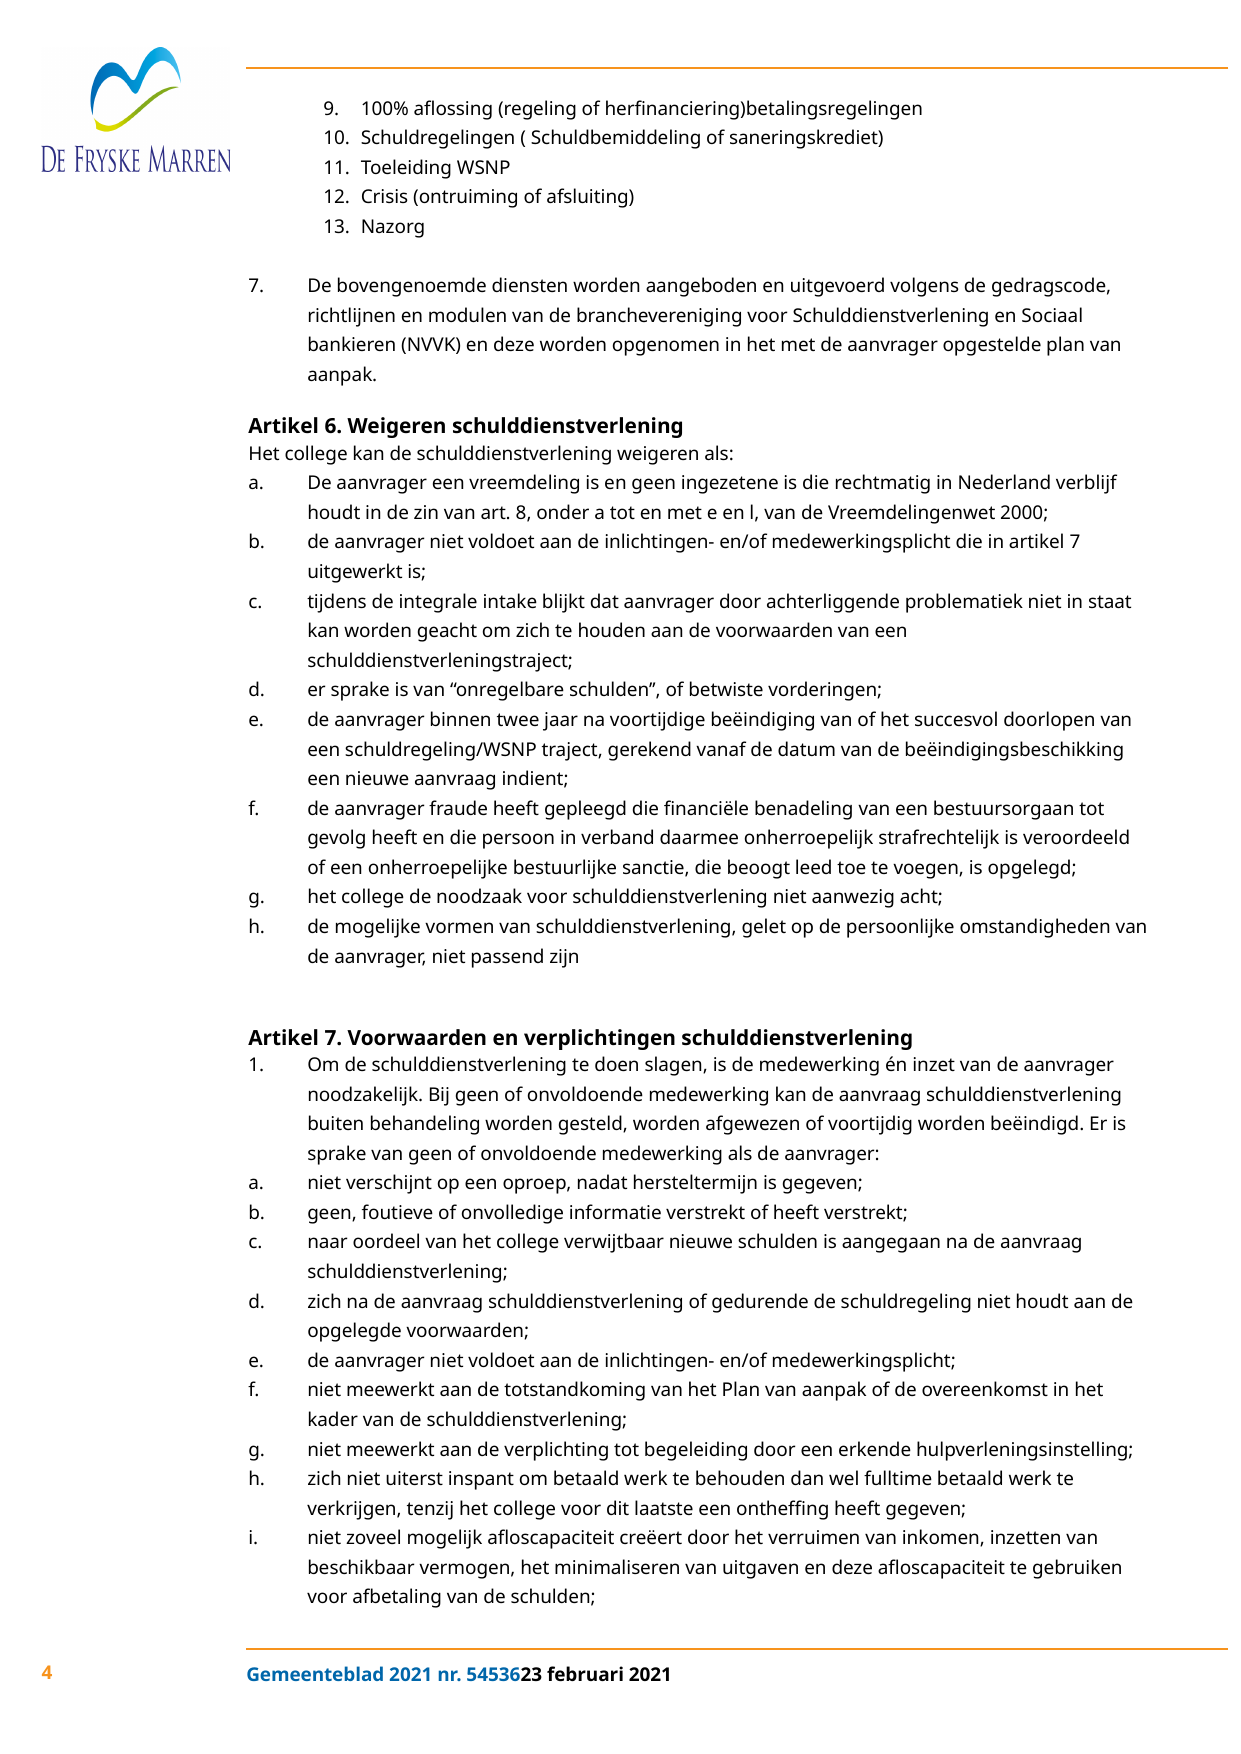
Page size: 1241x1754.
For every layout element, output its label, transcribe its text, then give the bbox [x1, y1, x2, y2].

list het college de noodzaak voor schulddienstverlening niet aanwezig acht; [248, 884, 1152, 909]
list De bovengenoemde diensten worden aangeboden en uitgevoerd volgens de gedragscode, richtlijnen en modulen van de branchevereniging voor Schulddienstverlening en Sociaal bankieren (NVVK) en deze worden opgenomen in het met de aanvrager opgestelde plan van aanpak. [248, 272, 1152, 387]
list de aanvrager binnen twee jaar na voortijdige beëindiging van of het succesvol doorlopen van een schuldregeling/WSNP traject, gerekend vanaf de datum van de beëindigingsbeschikking een nieuwe aanvraag indient; [248, 706, 1152, 791]
list Crisis (ontruiming of afsluiting) [323, 183, 1152, 209]
picture [41, 47, 231, 172]
list 100% aflossing (regeling of herfinanciering)betalingsregelingen [323, 95, 1152, 121]
list de aanvrager niet voldoet aan de inlichtingen- en/of medewerkingsplicht die in artikel 7 uitgewerkt is; [248, 529, 1152, 584]
list niet meewerkt aan de totstandkoming van het Plan van aanpak of de overeenkomst in het kader van de schulddienstverlening; [248, 1377, 1152, 1432]
list tijdens de integrale intake blijkt dat aanvrager door achterliggende problematiek niet in staat kan worden geacht om zich te houden aan de voorwaarden van een schulddienstverleningstraject; [248, 588, 1152, 673]
list geen, foutieve of onvolledige informatie verstrekt of heeft verstrekt; [248, 1199, 1152, 1225]
text Artikel 7. Voorwaarden en verplichtingen schulddienstverlening [248, 1023, 1152, 1051]
list Toeleiding WSNP [323, 154, 1152, 180]
list niet zoveel mogelijk afloscapaciteit creëert door het verruimen van inkomen, inzetten van beschikbaar vermogen, het minimaliseren van uitgaven en deze afloscapaciteit te gebruiken voor afbetaling van de schulden; [248, 1524, 1152, 1609]
list de aanvrager niet voldoet aan de inlichtingen- en/of medewerkingsplicht; [248, 1347, 1152, 1373]
list er sprake is van “onregelbare schulden’’, of betwiste vorderingen; [248, 677, 1152, 702]
list Om de schulddienstverlening te doen slagen, is de medewerking én inzet van de aanvrager noodzakelijk. Bij geen of onvoldoende medewerking kan de aanvraag schulddienstverlening buiten behandeling worden gesteld, worden afgewezen of voortijdig worden beëindigd. Er is sprake van geen of onvoldoende medewerking als de aanvrager: [248, 1051, 1152, 1166]
text Het college kan de schulddienstverlening weigeren als: [248, 440, 1152, 466]
list De aanvrager een vreemdeling is en geen ingezetene is die rechtmatig in Nederland verblijf houdt in de zin van art. 8, onder a tot en met e en l, van de Vreemdelingenwet 2000; [248, 469, 1152, 525]
list de mogelijke vormen van schulddienstverlening, gelet op de persoonlijke omstandigheden van de aanvrager, niet passend zijn [248, 913, 1152, 968]
list de aanvrager fraude heeft gepleegd die financiële benadeling van een bestuursorgaan tot gevolg heeft en die persoon in verband daarmee onherroepelijk strafrechtelijk is veroordeeld of een onherroepelijke bestuurlijke sanctie, die beoogt leed toe te voegen, is opgelegd; [248, 795, 1152, 880]
list Schuldregelingen ( Schuldbemiddeling of saneringskrediet) [323, 124, 1152, 150]
list niet meewerkt aan de verplichting tot begeleiding door een erkende hulpverleningsinstelling; [248, 1436, 1152, 1462]
list zich na de aanvraag schulddienstverlening of gedurende de schuldregeling niet houdt aan de opgelegde voorwaarden; [248, 1288, 1152, 1343]
text Artikel 6. Weigeren schulddienstverlening [248, 411, 1152, 440]
list niet verschijnt op een oproep, nadat hersteltermijn is gegeven; [248, 1169, 1152, 1195]
list naar oordeel van het college verwijtbaar nieuwe schulden is aangegaan na de aanvraag schulddienstverlening; [248, 1229, 1152, 1284]
list Nazorg [323, 213, 1152, 239]
list zich niet uiterst inspant om betaald werk te behouden dan wel fulltime betaald werk te verkrijgen, tenzij het college voor dit laatste een ontheffing heeft gegeven; [248, 1465, 1152, 1521]
